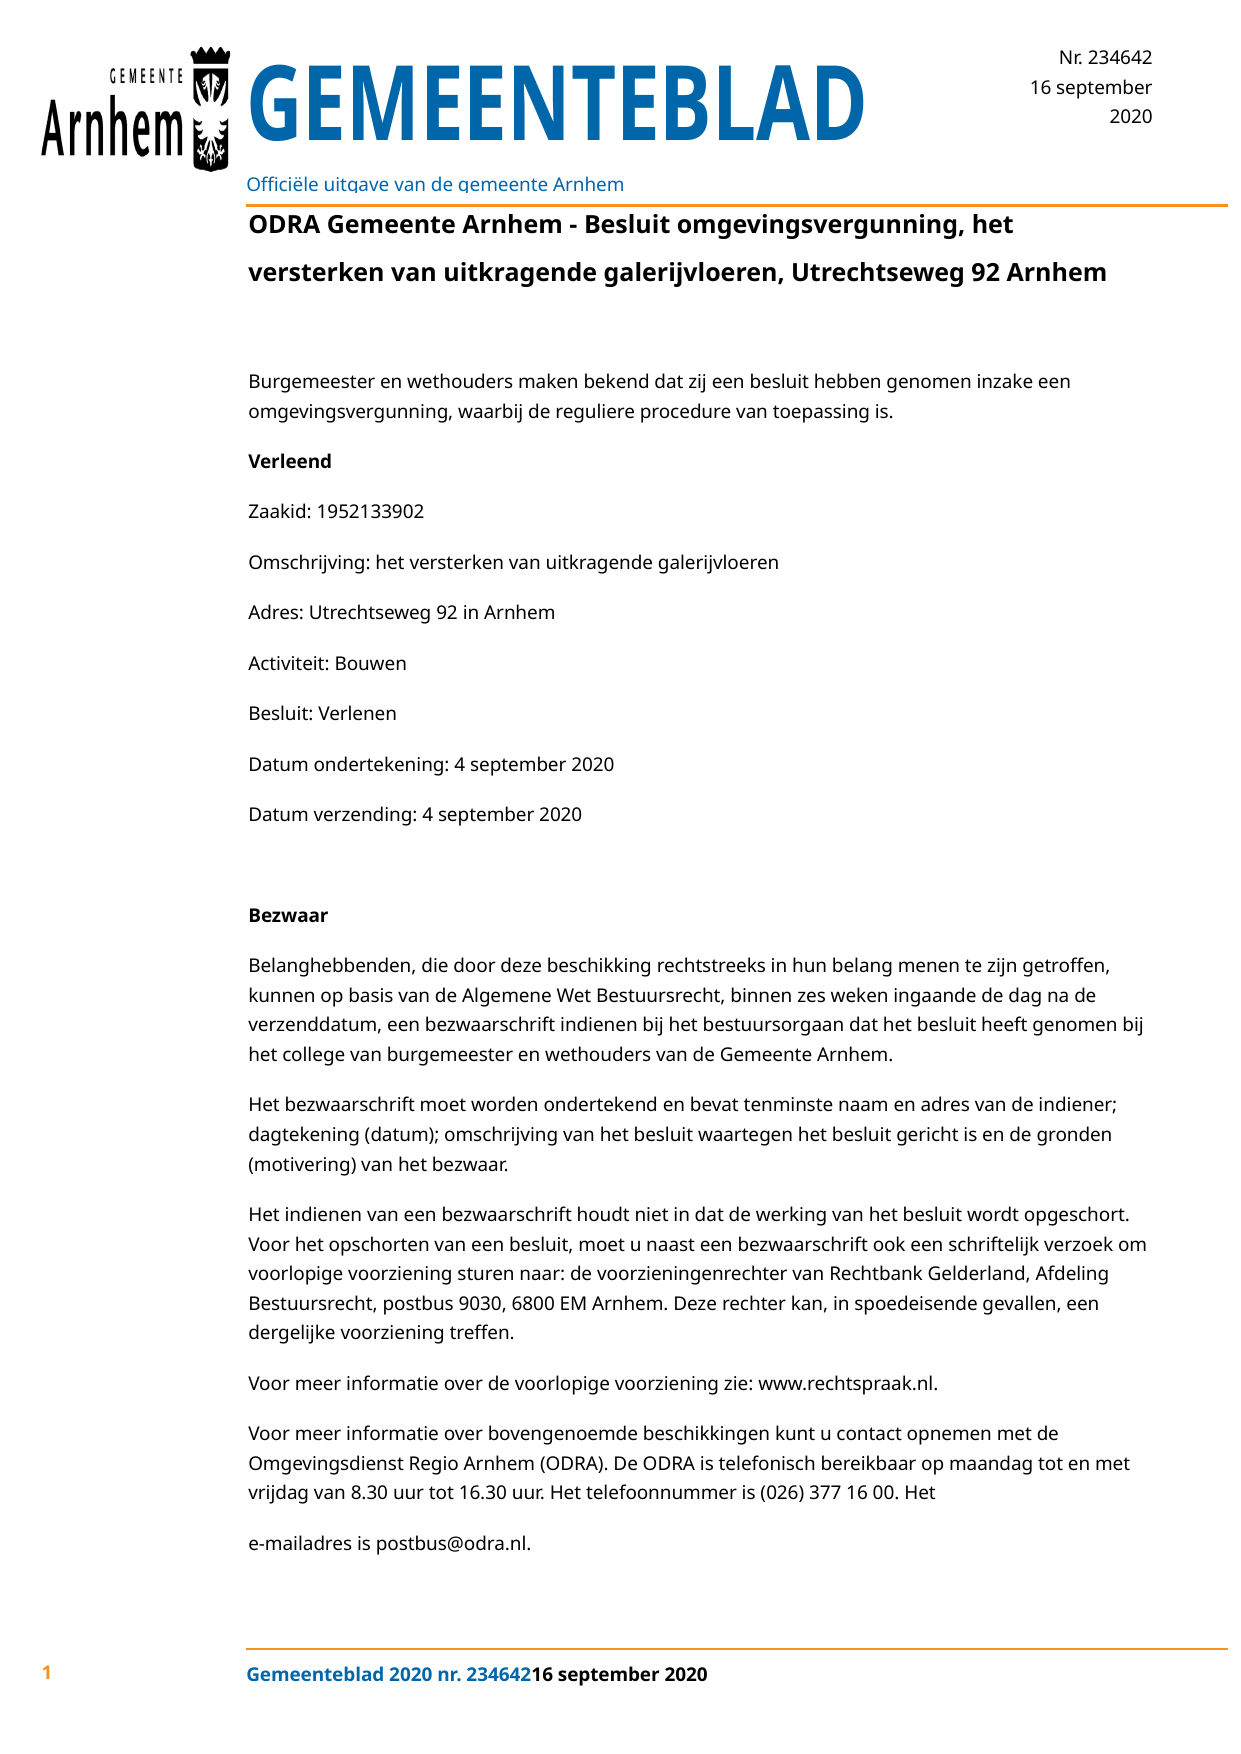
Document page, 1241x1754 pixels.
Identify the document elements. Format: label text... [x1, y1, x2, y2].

picture [41, 47, 231, 172]
text Omschrijving: het versterken van uitkragende galerijvloeren [248, 549, 1152, 575]
text Datum ondertekening: 4 september 2020 [248, 751, 1152, 777]
text Adres: Utrechtseweg 92 in Arnhem [248, 599, 1152, 625]
text Belanghebbenden, die door deze beschikking rechtstreeks in hun belang menen te zijn getroffen, kunnen op basis van de Algemene Wet Bestuursrecht, binnen zes weken ingaande de dag na de verzenddatum, een bezwaarschrift indienen bij het bestuursorgaan dat het besluit heeft genomen bij het college van burgemeester en wethouders van de Gemeente Arnhem. [248, 952, 1152, 1067]
text Zaakid: 1952133902 [248, 499, 1152, 524]
text Het indienen van een bezwaarschrift houdt niet in dat de werking van het besluit wordt opgeschort. Voor het opschorten van een besluit, moet u naast een bezwaarschrift ook een schriftelijk verzoek om voorlopige voorziening sturen naar: de voorzieningenrechter van Rechtbank Gelderland, Afdeling Bestuursrecht, postbus 9030, 6800 EM Arnhem. Deze rechter kan, in spoedeisende gevallen, een dergelijke voorziening treffen. [248, 1201, 1152, 1345]
text e-mailadres is postbus@odra.nl. [248, 1530, 1152, 1556]
text Datum verzending: 4 september 2020 [248, 801, 1152, 827]
text Verleend [248, 448, 1152, 474]
text Activiteit: Bouwen [248, 650, 1152, 676]
text ODRA Gemeente Arnhem - Besluit omgevingsvergunning, het versterken van uitkragende galerijvloeren, Utrechtseweg 92 Arnhem [248, 207, 1152, 288]
text Voor meer informatie over de voorlopige voorziening zie: www.rechtspraak.nl. [248, 1370, 1152, 1396]
text Besluit: Verlenen [248, 700, 1152, 726]
text Burgemeester en wethouders maken bekend dat zij een besluit hebben genomen inzake een omgevingsvergunning, waarbij de reguliere procedure van toepassing is. [248, 368, 1152, 424]
text Bezwaar [248, 902, 1152, 928]
text Voor meer informatie over bovengenoemde beschikkingen kunt u contact opnemen met de Omgevingsdienst Regio Arnhem (ODRA). De ODRA is telefonisch bereikbaar op maandag tot en met vrijdag van 8.30 uur tot 16.30 uur. Het telefoonnummer is (026) 377 16 00. Het [248, 1420, 1152, 1505]
text Het bezwaarschrift moet worden ondertekend en bevat tenminste naam en adres van de indiener; dagtekening (datum); omschrijving van het besluit waartegen het besluit gericht is en de gronden (motivering) van het bezwaar. [248, 1092, 1152, 1177]
